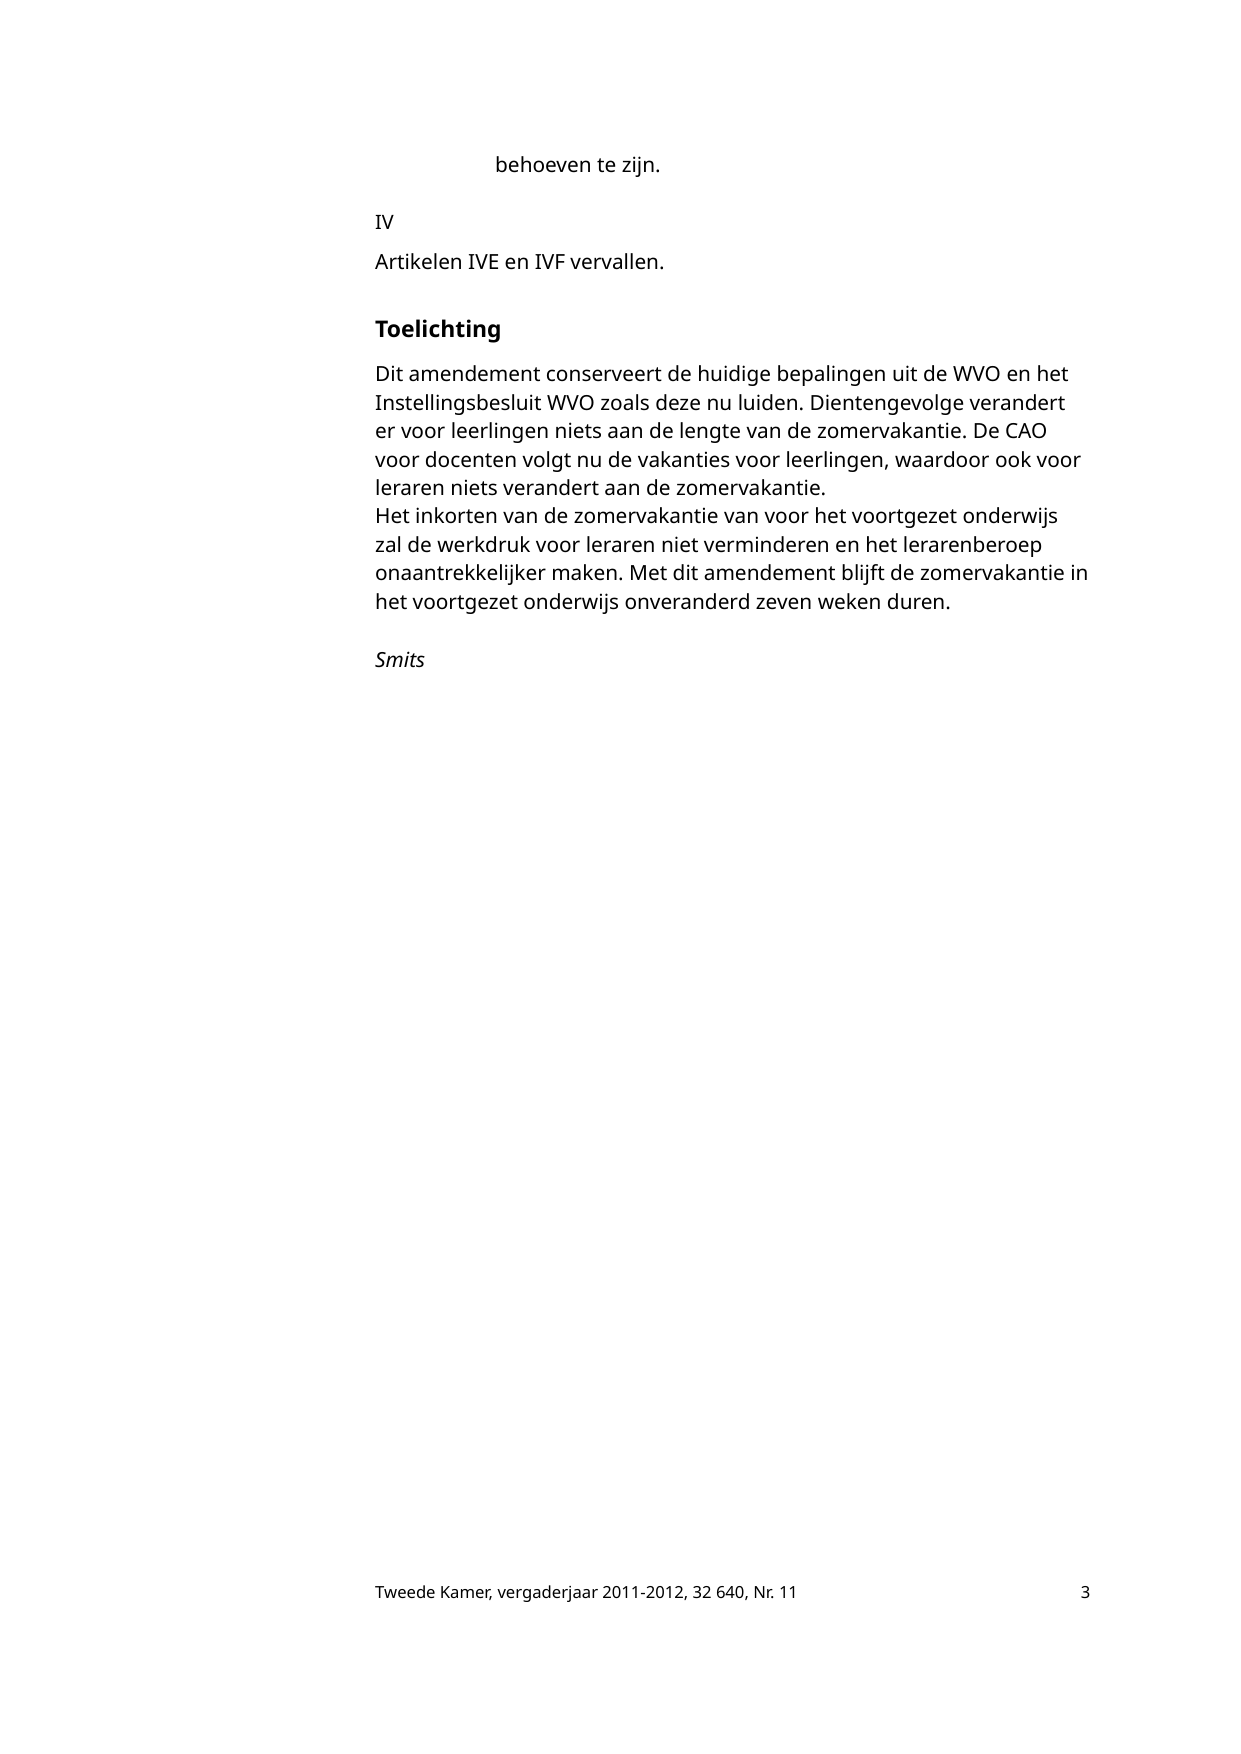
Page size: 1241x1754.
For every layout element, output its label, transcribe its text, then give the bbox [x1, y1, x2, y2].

text IV [375, 208, 1090, 235]
text Het inkorten van de zomervakantie van voor het voortgezet onderwijs zal de werkdruk voor leraren niet verminderen en het lerarenberoep onaantrekkelijker maken. Met dit amendement blijft de zomervakantie in het voortgezet onderwijs onveranderd zeven weken duren. [375, 502, 1090, 615]
text Dit amendement conserveert de huidige bepalingen uit de WVO en het Instellingsbesluit WVO zoals deze nu luiden. Dientengevolge verandert er voor leerlingen niets aan de lengte van de zomervakantie. De CAO voor docenten volgt nu de vakanties voor leerlingen, waardoor ook voor leraren niets verandert aan de zomervakantie. [375, 359, 1090, 502]
list behoeven te zijn. [420, 150, 1090, 178]
text Artikelen IVE en IVF vervallen. [375, 247, 1090, 276]
subtitle Toelichting [375, 313, 1090, 344]
text Smits [375, 645, 1090, 674]
